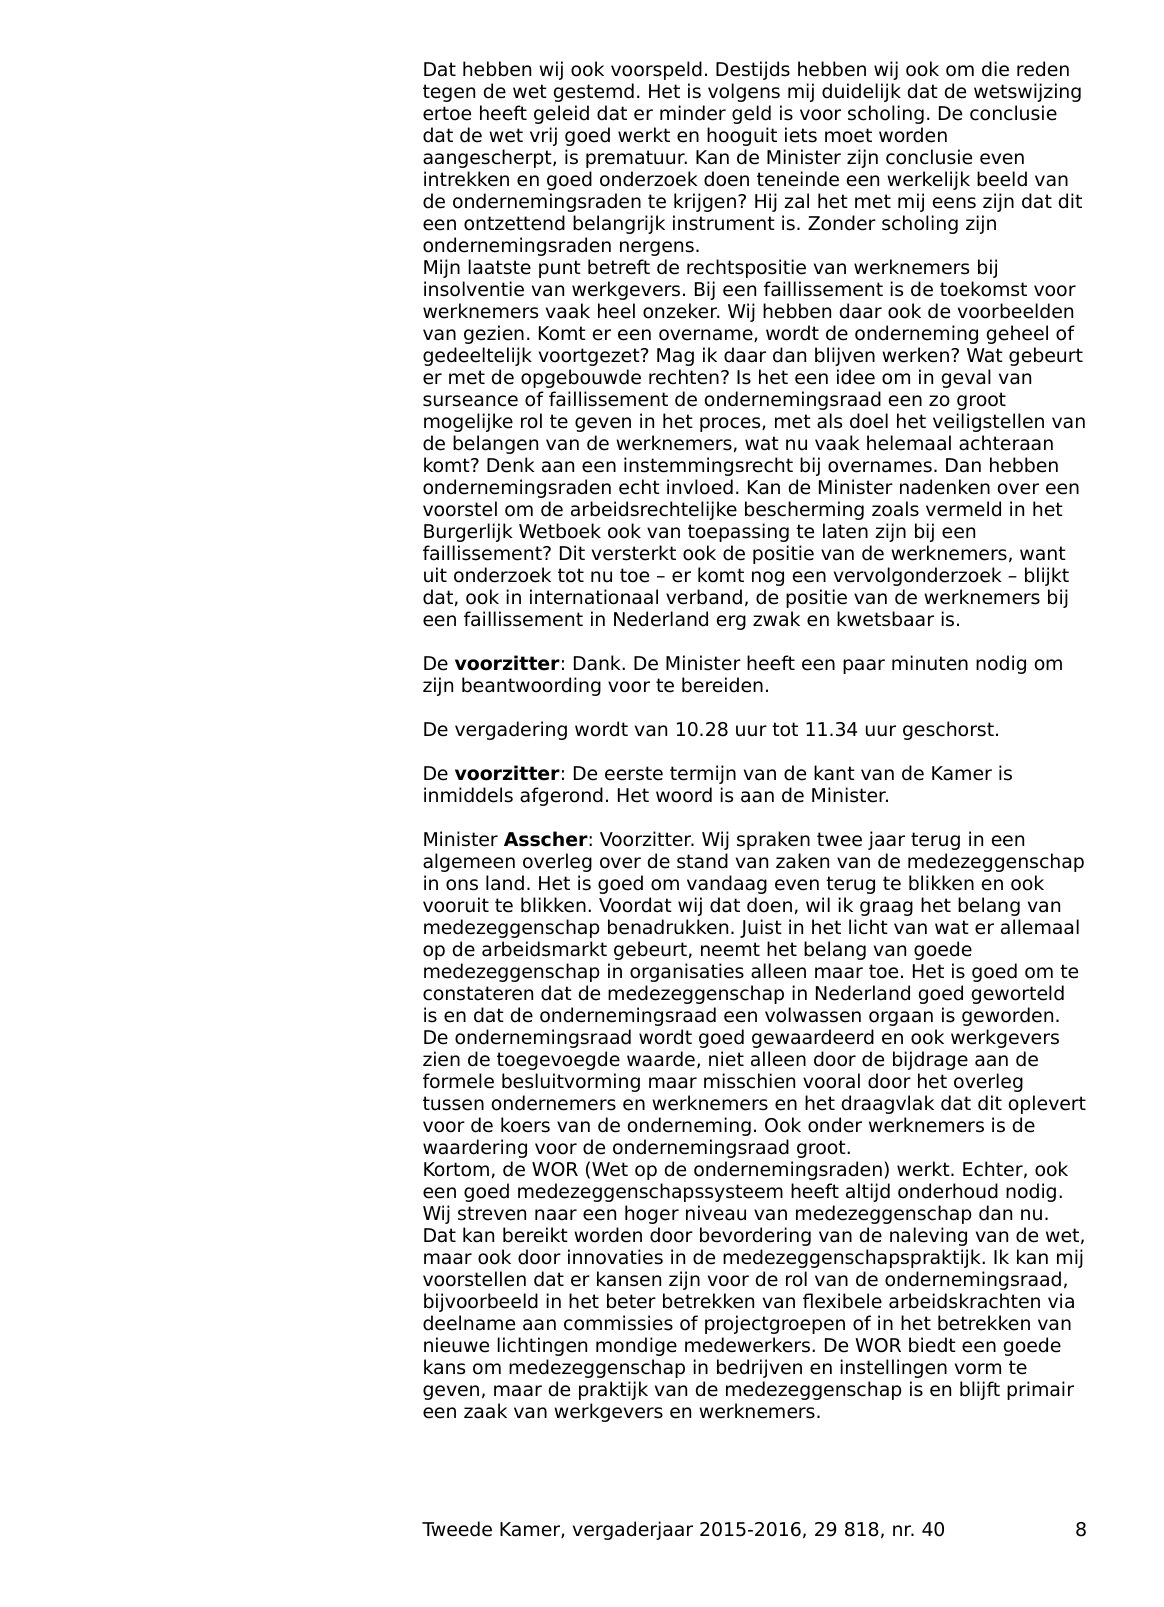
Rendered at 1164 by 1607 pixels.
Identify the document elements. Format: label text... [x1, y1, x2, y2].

text Kortom, de WOR (Wet op de ondernemingsraden) werkt. Echter, ook een goed medezeggenschapssysteem heeft altijd onderhoud nodig. Wij streven naar een hoger niveau van medezeggenschap dan nu. Dat kan bereikt worden door bevordering van de naleving van de wet, maar ook door innovaties in de medezeggenschapspraktijk. Ik kan mij voorstellen dat er kansen zijn voor de rol van de ondernemingsraad, bijvoorbeeld in het beter betrekken van flexibele arbeidskrachten via deelname aan commissies of projectgroepen of in het betrekken van nieuwe lichtingen mondige medewerkers. De WOR biedt een goede kans om medezeggenschap in bedrijven en instellingen vorm te geven, maar de praktijk van de medezeggenschap is en blijft primair een zaak van werkgevers en werknemers. [422, 1159, 1087, 1423]
text Dat hebben wij ook voorspeld. Destijds hebben wij ook om die reden tegen de wet gestemd. Het is volgens mij duidelijk dat de wetswijzing ertoe heeft geleid dat er minder geld is voor scholing. De conclusie dat de wet vrij goed werkt en hooguit iets moet worden aangescherpt, is prematuur. Kan de Minister zijn conclusie even intrekken en goed onderzoek doen teneinde een werkelijk beeld van de ondernemingsraden te krijgen? Hij zal het met mij eens zijn dat dit een ontzettend belangrijk instrument is. Zonder scholing zijn ondernemingsraden nergens. [422, 59, 1087, 257]
text De vergadering wordt van 10.28 uur tot 11.34 uur geschorst. [422, 719, 1087, 741]
text Mijn laatste punt betreft de rechtspositie van werknemers bij insolventie van werkgevers. Bij een faillissement is de toekomst voor werknemers vaak heel onzeker. Wij hebben daar ook de voorbeelden van gezien. Komt er een overname, wordt de onderneming geheel of gedeeltelijk voortgezet? Mag ik daar dan blijven werken? Wat gebeurt er met de opgebouwde rechten? Is het een idee om in geval van surseance of faillissement de ondernemingsraad een zo groot mogelijke rol te geven in het proces, met als doel het veiligstellen van de belangen van de werknemers, wat nu vaak helemaal achteraan komt? Denk aan een instemmingsrecht bij overnames. Dan hebben ondernemingsraden echt invloed. Kan de Minister nadenken over een voorstel om de arbeidsrechtelijke bescherming zoals vermeld in het Burgerlijk Wetboek ook van toepassing te laten zijn bij een faillissement? Dit versterkt ook de positie van de werknemers, want uit onderzoek tot nu toe – er komt nog een vervolgonderzoek – blijkt dat, ook in internationaal verband, de positie van de werknemers bij een faillissement in Nederland erg zwak en kwetsbaar is. [422, 257, 1087, 631]
text De voorzitter: De eerste termijn van de kant van de Kamer is inmiddels afgerond. Het woord is aan de Minister. [422, 763, 1087, 807]
text De voorzitter: Dank. De Minister heeft een paar minuten nodig om zijn beantwoording voor te bereiden. [422, 653, 1087, 697]
text Minister Asscher: Voorzitter. Wij spraken twee jaar terug in een algemeen overleg over de stand van zaken van de medezeggenschap in ons land. Het is goed om vandaag even terug te blikken en ook vooruit te blikken. Voordat wij dat doen, wil ik graag het belang van medezeggenschap benadrukken. Juist in het licht van wat er allemaal op de arbeidsmarkt gebeurt, neemt het belang van goede medezeggenschap in organisaties alleen maar toe. Het is goed om te constateren dat de medezeggenschap in Nederland goed geworteld is en dat de ondernemingsraad een volwassen orgaan is geworden. De ondernemingsraad wordt goed gewaardeerd en ook werkgevers zien de toegevoegde waarde, niet alleen door de bijdrage aan de formele besluitvorming maar misschien vooral door het overleg tussen ondernemers en werknemers en het draagvlak dat dit oplevert voor de koers van de onderneming. Ook onder werknemers is de waardering voor de ondernemingsraad groot. [422, 829, 1087, 1159]
